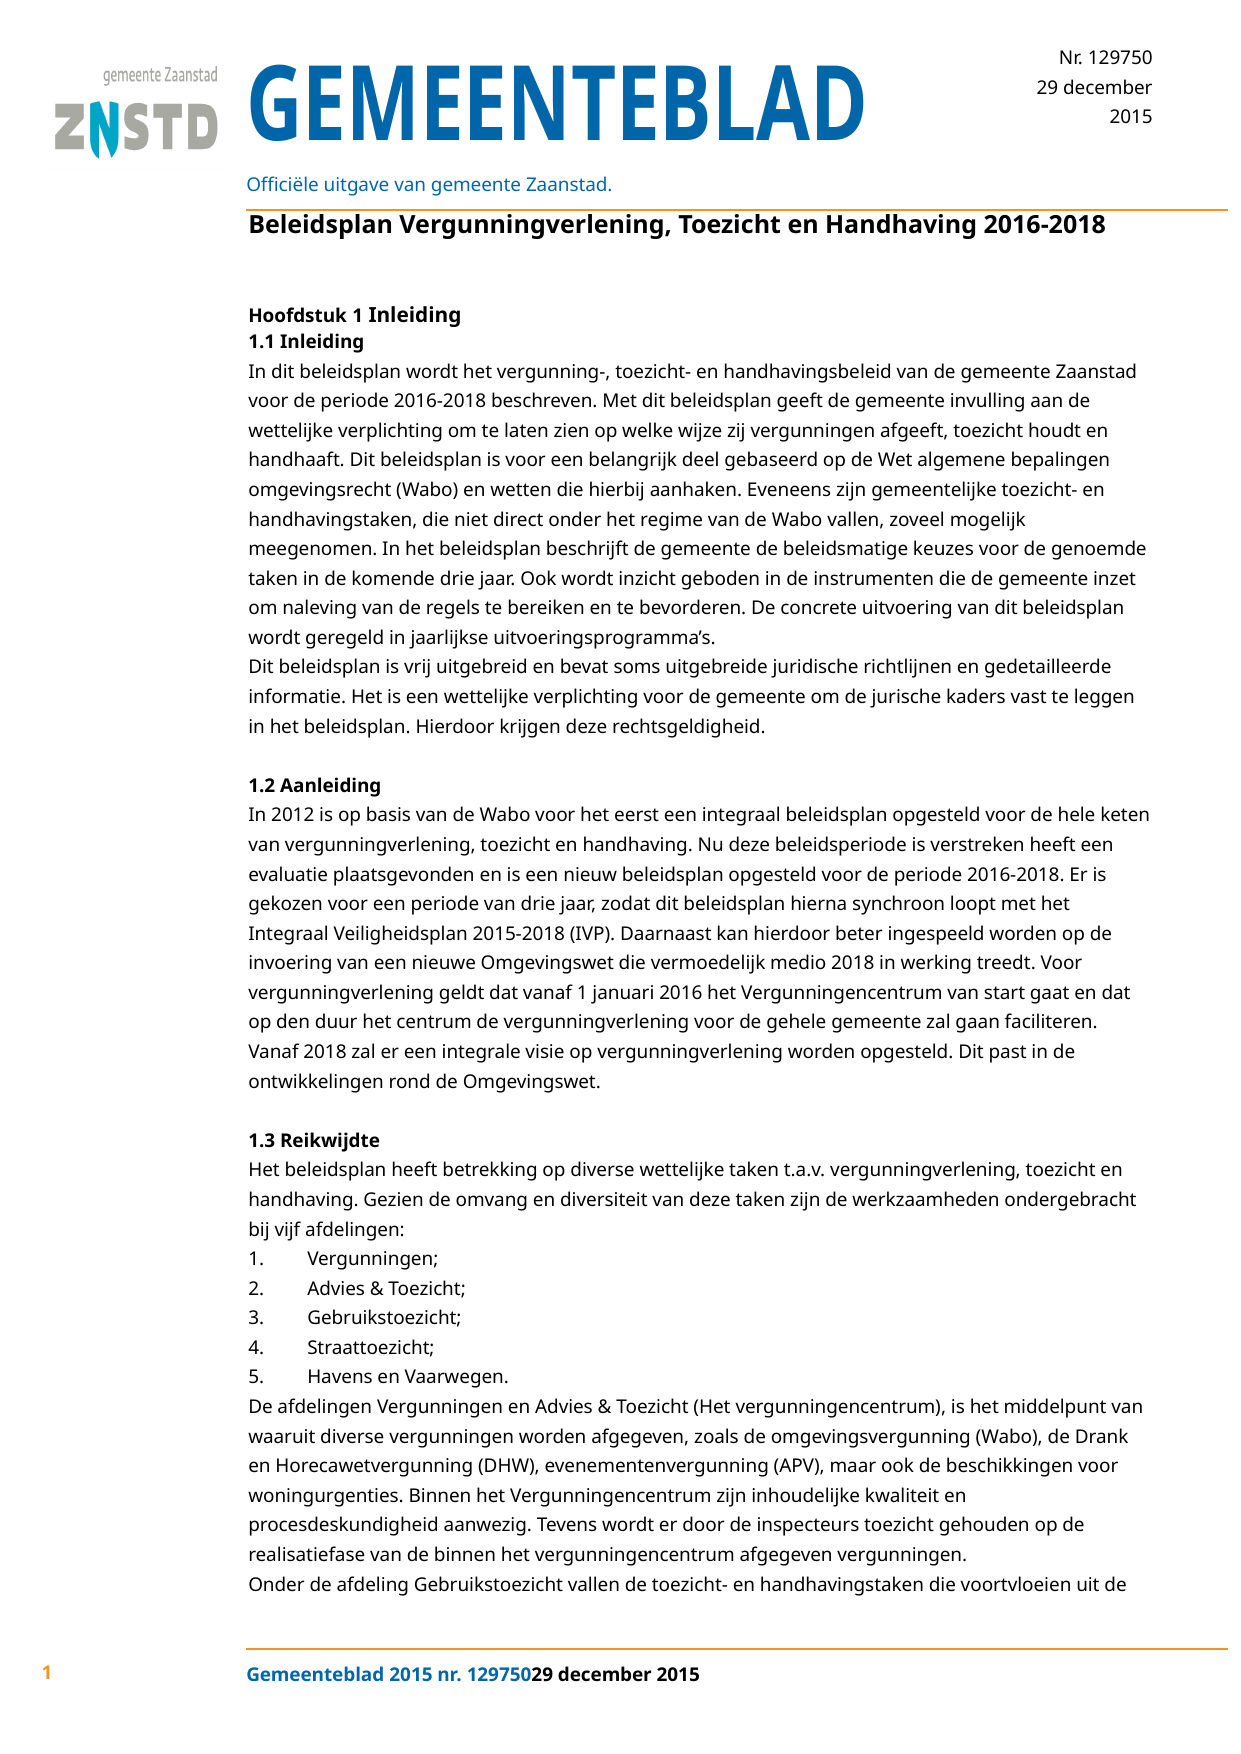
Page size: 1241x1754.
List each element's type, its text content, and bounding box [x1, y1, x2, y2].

list Straattoezicht; [248, 1334, 1152, 1360]
list Advies & Toezicht; [248, 1275, 1152, 1301]
text 1.1 Inleiding [248, 328, 1152, 354]
text Hoofdstuk 1 Inleiding [248, 300, 1152, 328]
text 1.3 Reikwijdte [248, 1127, 1152, 1153]
list Havens en Vaarwegen. [248, 1364, 1152, 1389]
text In 2012 is op basis van de Wabo voor het eerst een integraal beleidsplan opgesteld voor de hele keten van vergunningverlening, toezicht en handhaving. Nu deze beleidsperiode is verstreken heeft een evaluatie plaatsgevonden en is een nieuw beleidsplan opgesteld voor de periode 2016-2018. Er is gekozen voor een periode van drie jaar, zodat dit beleidsplan hierna synchroon loopt met het Integraal Veiligheidsplan 2015-2018 (IVP). Daarnaast kan hierdoor beter ingespeeld worden op de invoering van een nieuwe Omgevingswet die vermoedelijk medio 2018 in werking treedt. Voor vergunningverlening geldt dat vanaf 1 januari 2016 het Vergunningencentrum van start gaat en dat op den duur het centrum de vergunningverlening voor de gehele gemeente zal gaan faciliteren. Vanaf 2018 zal er een integrale visie op vergunningverlening worden opgesteld. Dit past in de ontwikkelingen rond de Omgevingswet. [248, 802, 1152, 1094]
list Vergunningen; [248, 1245, 1152, 1271]
text Het beleidsplan heeft betrekking op diverse wettelijke taken t.a.v. vergunningverlening, toezicht en handhaving. Gezien de omvang en diversiteit van deze taken zijn de werkzaamheden ondergebracht bij vijf afdelingen: [248, 1157, 1152, 1242]
text Beleidsplan Vergunningverlening, Toezicht en Handhaving 2016-2018 [248, 211, 1152, 241]
text De afdelingen Vergunningen en Advies & Toezicht (Het vergunningencentrum), is het middelpunt van waaruit diverse vergunningen worden afgegeven, zoals de omgevingsvergunning (Wabo), de Drank en Horecawetvergunning (DHW), evenementenvergunning (APV), maar ook de beschikkingen voor woningurgenties. Binnen het Vergunningencentrum zijn inhoudelijke kwaliteit en procesdeskundigheid aanwezig. Tevens wordt er door de inspecteurs toezicht gehouden op de realisatiefase van de binnen het vergunningencentrum afgegeven vergunningen. [248, 1393, 1152, 1567]
text Dit beleidsplan is vrij uitgebreid en bevat soms uitgebreide juridische richtlijnen en gedetailleerde informatie. Het is een wettelijke verplichting voor de gemeente om de jurische kaders vast te leggen in het beleidsplan. Hierdoor krijgen deze rechtsgeldigheid. [248, 654, 1152, 739]
text 1.2 Aanleiding [248, 772, 1152, 798]
text Onder de afdeling Gebruikstoezicht vallen de toezicht- en handhavingstaken die voortvloeien uit de [248, 1571, 1152, 1597]
picture [41, 47, 231, 172]
list Gebruikstoezicht; [248, 1304, 1152, 1330]
text In dit beleidsplan wordt het vergunning-, toezicht- en handhavingsbeleid van de gemeente Zaanstad voor de periode 2016-2018 beschreven. Met dit beleidsplan geeft de gemeente invulling aan de wettelijke verplichting om te laten zien op welke wijze zij vergunningen afgeeft, toezicht houdt en handhaaft. Dit beleidsplan is voor een belangrijk deel gebaseerd op de Wet algemene bepalingen omgevingsrecht (Wabo) en wetten die hierbij aanhaken. Eveneens zijn gemeentelijke toezicht- en handhavingstaken, die niet direct onder het regime van de Wabo vallen, zoveel mogelijk meegenomen. In het beleidsplan beschrijft de gemeente de beleidsmatige keuzes voor de genoemde taken in de komende drie jaar. Ook wordt inzicht geboden in de instrumenten die de gemeente inzet om naleving van de regels te bereiken en te bevorderen. De concrete uitvoering van dit beleidsplan wordt geregeld in jaarlijkse uitvoeringsprogramma’s. [248, 358, 1152, 650]
